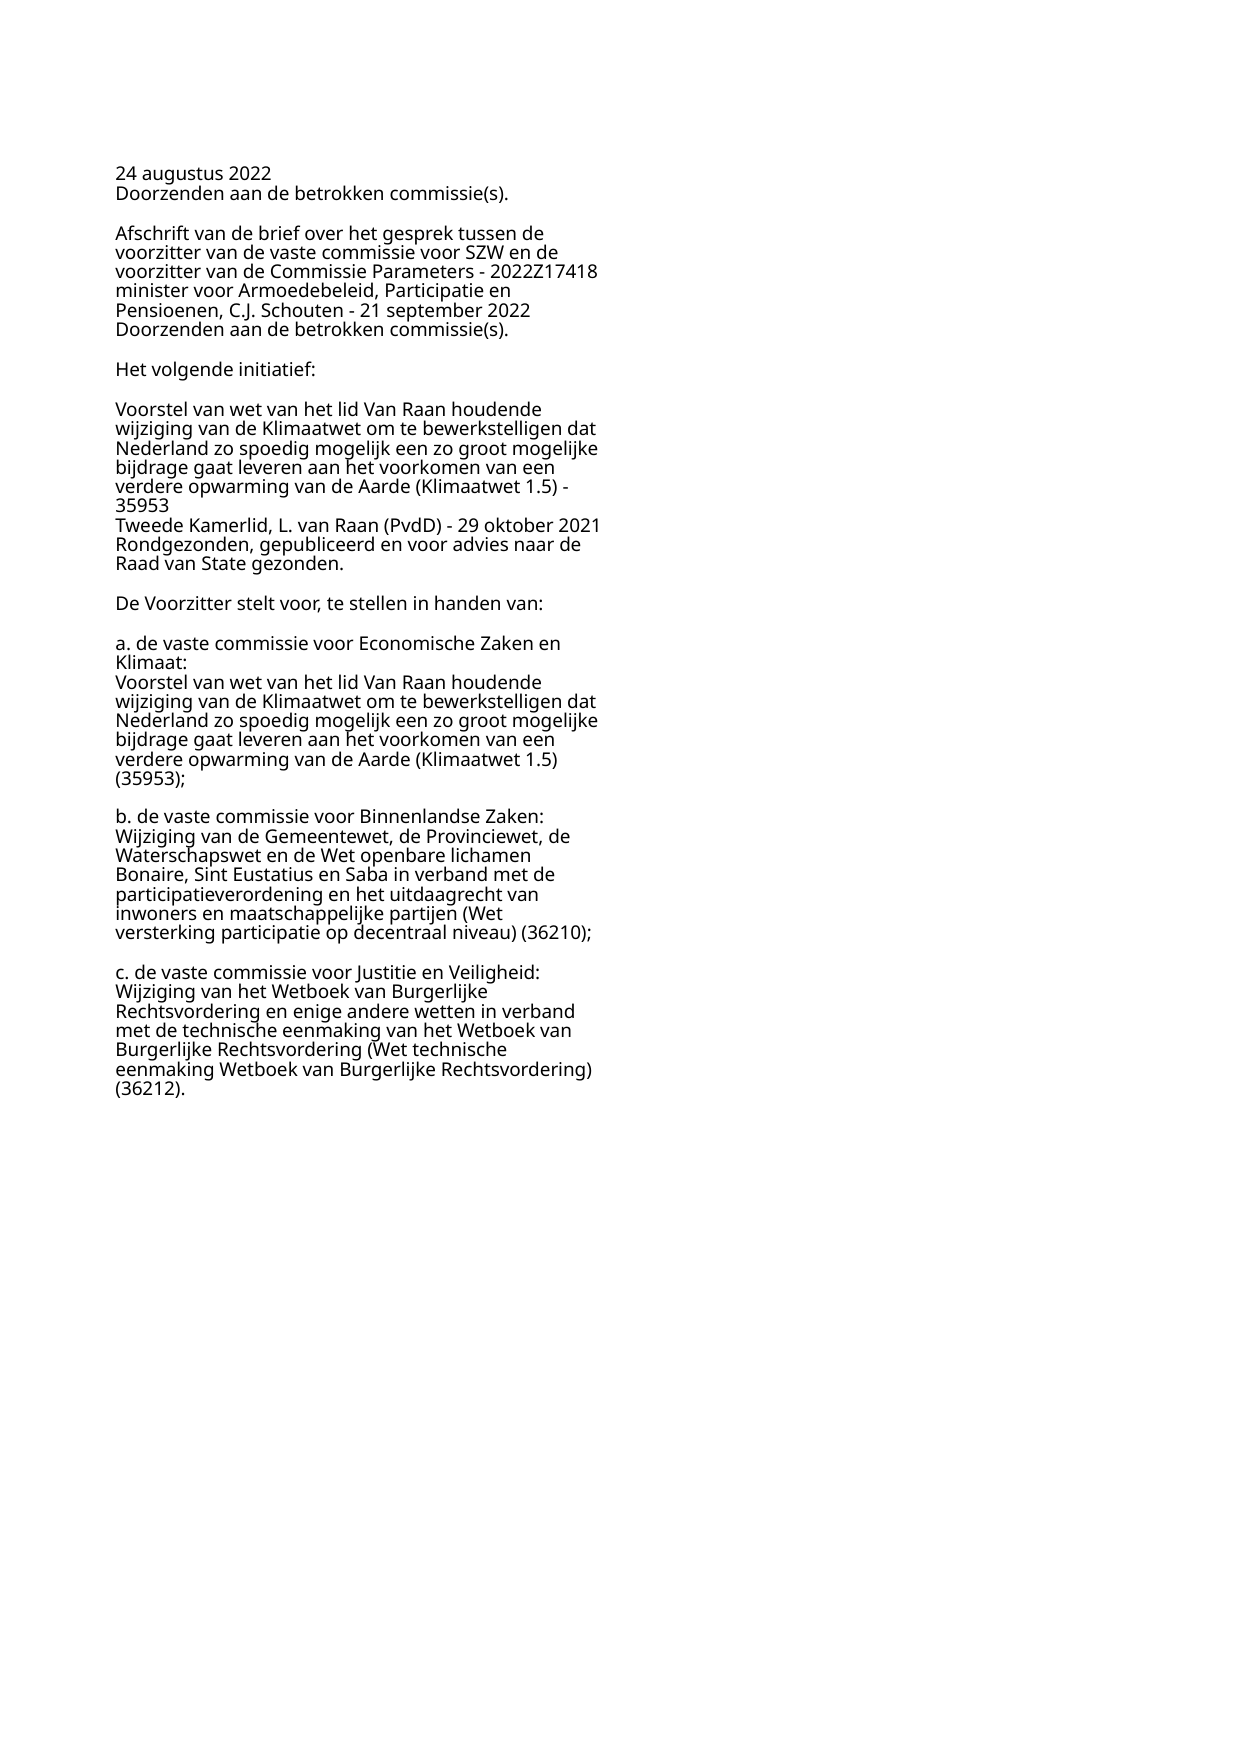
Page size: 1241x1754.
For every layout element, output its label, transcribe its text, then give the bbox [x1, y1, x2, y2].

text Het volgende initiatief: [115, 361, 605, 380]
text Doorzenden aan de betrokken commissie(s). [115, 321, 605, 340]
text c. de vaste commissie voor Justitie en Veiligheid: [115, 964, 605, 983]
text Tweede Kamerlid, L. van Raan (PvdD) - 29 oktober 2021 [115, 517, 605, 536]
text Wijziging van de Gemeentewet, de Provinciewet, de Waterschapswet en de Wet openbare lichamen Bonaire, Sint Eustatius en Saba in verband met de participatieverordening en het uitdaagrecht van inwoners en maatschappelijke partijen (Wet versterking participatie op decentraal niveau) (36210); [115, 828, 605, 943]
text - 24 augustus 2022 [115, 165, 605, 184]
text Rondgezonden, gepubliceerd en voor advies naar de Raad van State gezonden. [115, 536, 605, 574]
text De Voorzitter stelt voor, te stellen in handen van: [115, 595, 605, 614]
text b. de vaste commissie voor Binnenlandse Zaken: [115, 808, 605, 828]
text Afschrift van de brief over het gesprek tussen de voorzitter van de vaste commissie voor SZW en de voorzitter van de Commissie Parameters - 2022Z17418 [115, 224, 605, 282]
text Wijziging van het Wetboek van Burgerlijke Rechtsvordering en enige andere wetten in verband met de technische eenmaking van het Wetboek van Burgerlijke Rechtsvordering (Wet technische eenmaking Wetboek van Burgerlijke Rechtsvordering) (36212). [115, 983, 605, 1099]
text Doorzenden aan de betrokken commissie(s). [115, 184, 605, 204]
text Voorstel van wet van het lid Van Raan houdende wijziging van de Klimaatwet om te bewerkstelligen dat Nederland zo spoedig mogelijk een zo groot mogelijke bijdrage gaat leveren aan het voorkomen van een verdere opwarming van de Aarde (Klimaatwet 1.5) - 35953 [115, 401, 605, 517]
text a. de vaste commissie voor Economische Zaken en Klimaat: [115, 635, 605, 674]
text minister voor Armoedebeleid, Participatie en Pensioenen, C.J. Schouten - 21 september 2022 [115, 282, 605, 321]
text Voorstel van wet van het lid Van Raan houdende wijziging van de Klimaatwet om te bewerkstelligen dat Nederland zo spoedig mogelijk een zo groot mogelijke bijdrage gaat leveren aan het voorkomen van een verdere opwarming van de Aarde (Klimaatwet 1.5) (35953); [115, 674, 605, 789]
